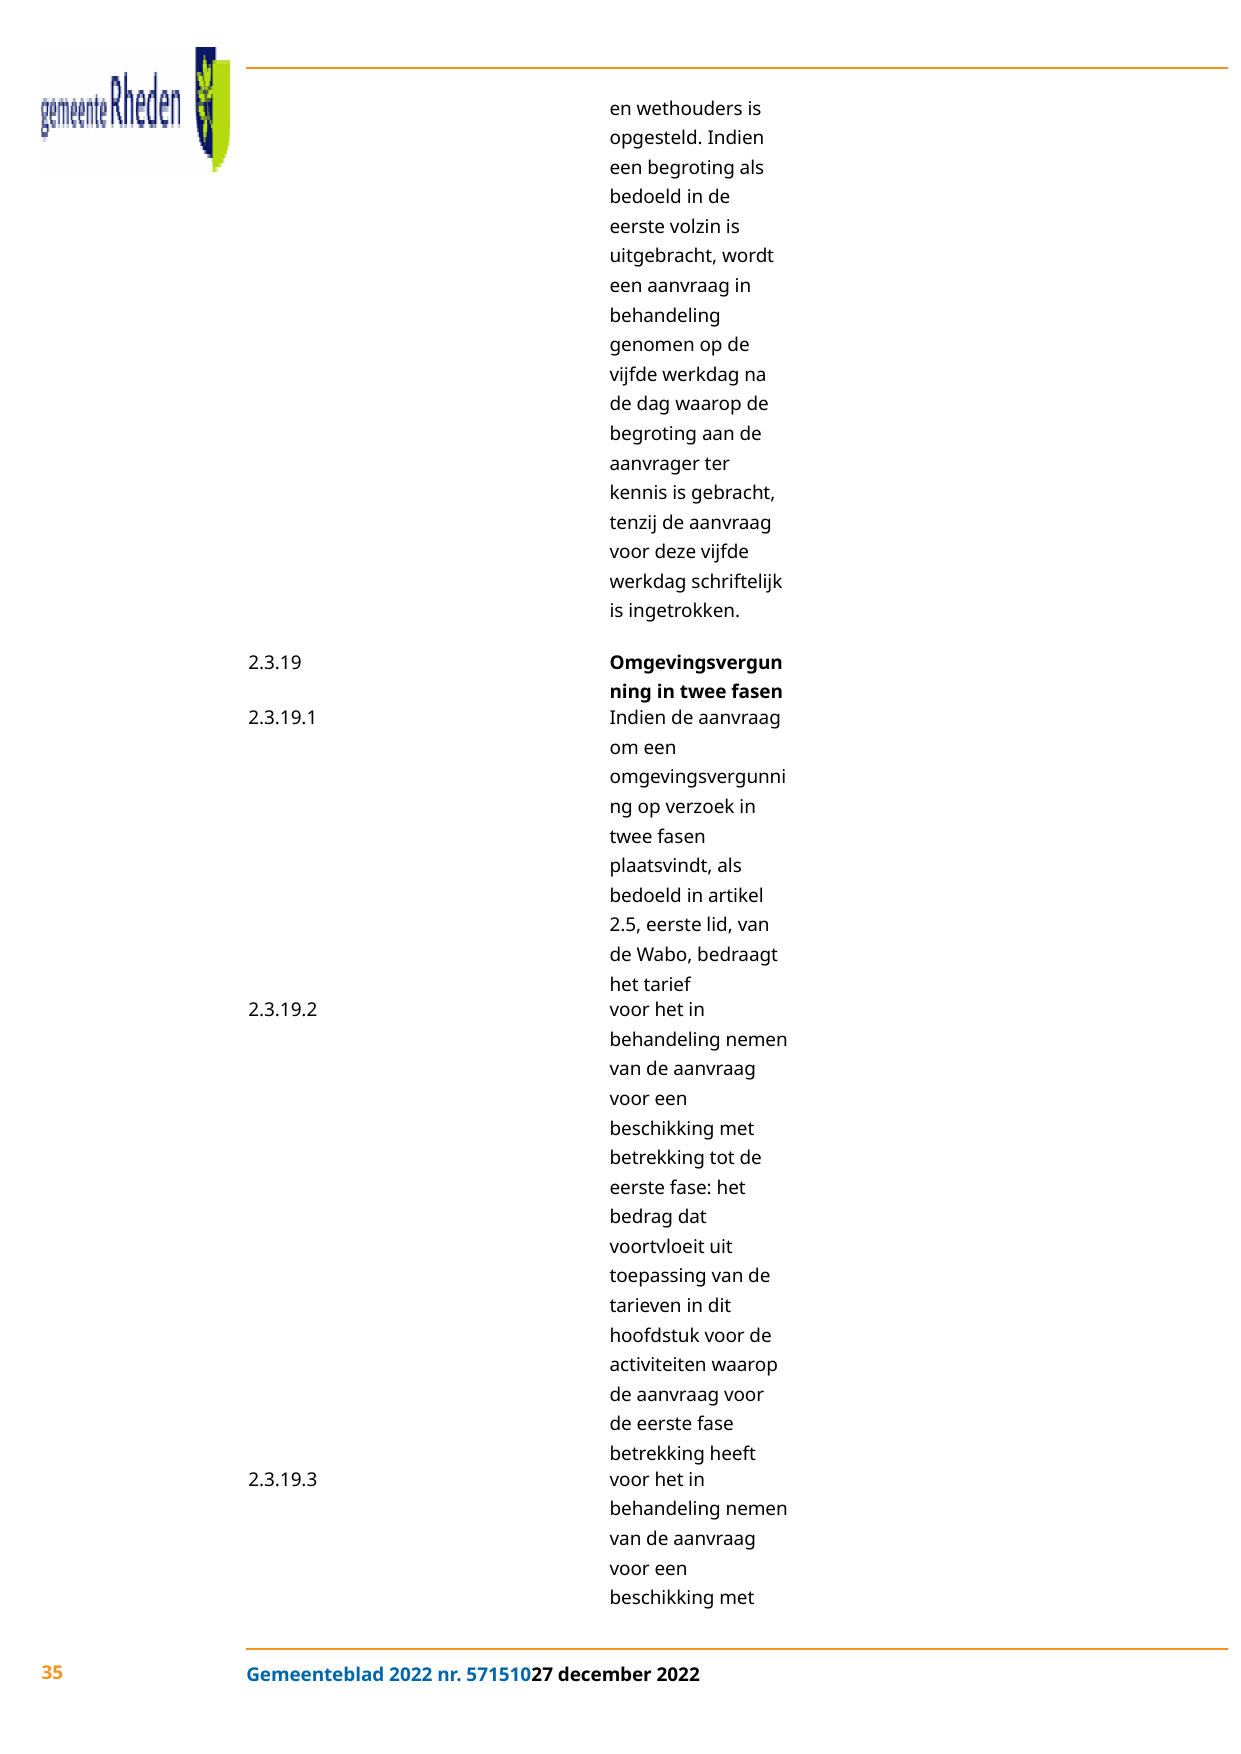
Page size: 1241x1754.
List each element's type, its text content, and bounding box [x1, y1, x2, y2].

table_cell voor het in behandeling nemen van de aanvraag voor een beschikking met [609, 1466, 790, 1610]
table_cell [248, 95, 609, 623]
table_cell [248, 624, 609, 649]
table_cell [790, 95, 971, 623]
table_cell [790, 1466, 971, 1610]
table_cell voor het in behandeling nemen van de aanvraag voor een beschikking met betrekking tot de eerste fase: het bedrag dat voortvloeit uit toepassing van de tarieven in dit hoofdstuk voor de activiteiten waarop de aanvraag voor de eerste fase betrekking heeft [609, 996, 790, 1466]
table_cell 2.3.19.1 [248, 705, 609, 996]
table_cell Omgevingsvergunning in twee fasen [609, 649, 790, 704]
table_cell en wethouders is opgesteld. Indien een begroting als bedoeld in de eerste volzin is uitgebracht, wordt een aanvraag in behandeling genomen op de vijfde werkdag na de dag waarop de begroting aan de aanvrager ter kennis is gebracht, tenzij de aanvraag voor deze vijfde werkdag schriftelijk is ingetrokken. [609, 95, 790, 623]
picture [41, 47, 231, 172]
table_cell [790, 649, 971, 704]
table_cell [790, 996, 971, 1466]
table_cell 2.3.19 [248, 649, 609, 704]
table_cell [790, 624, 971, 649]
table_cell [790, 705, 971, 996]
table_cell Indien de aanvraag om een omgevingsvergunning op verzoek in twee fasen plaatsvindt, als bedoeld in artikel 2.5, eerste lid, van de Wabo, bedraagt het tarief [609, 705, 790, 996]
table_cell 2.3.19.3 [248, 1466, 609, 1610]
table_cell [609, 624, 790, 649]
table_cell 2.3.19.2 [248, 996, 609, 1466]
